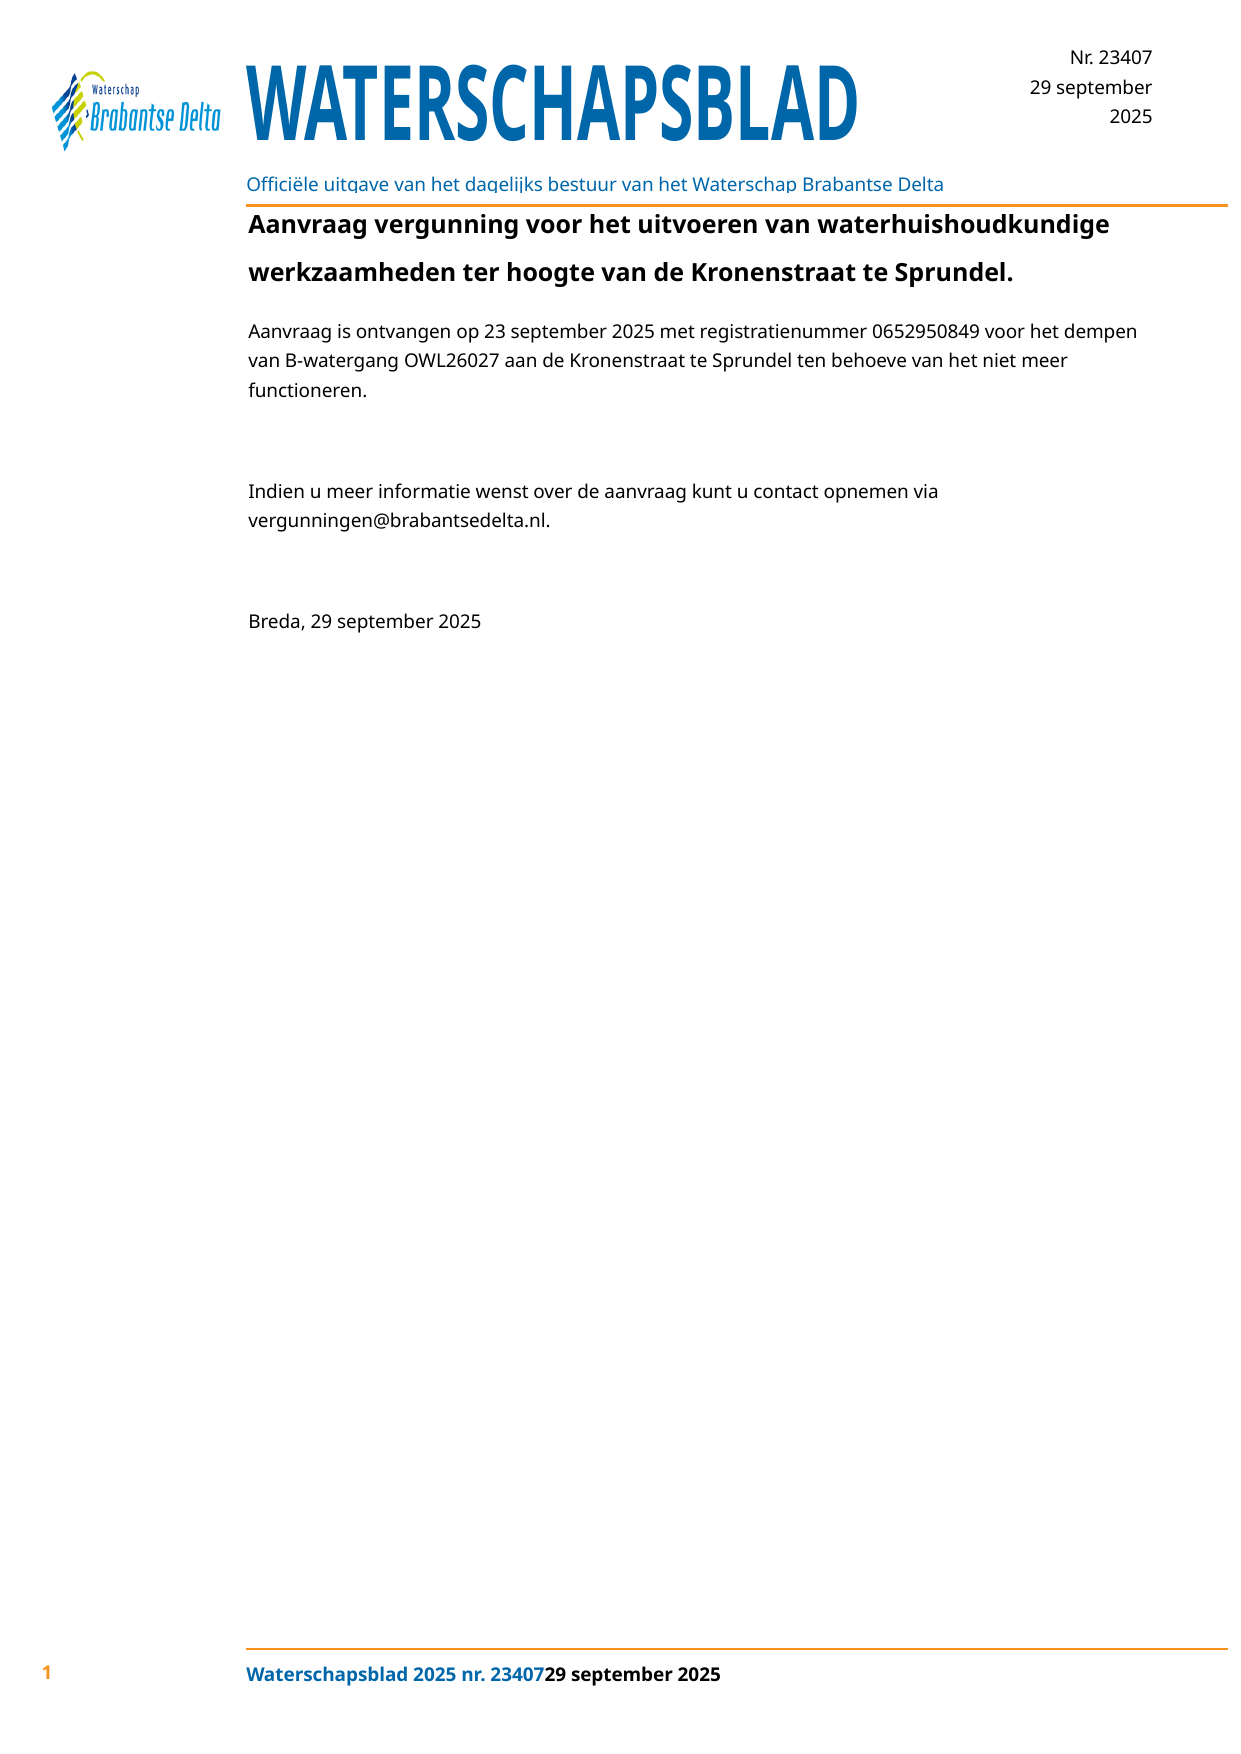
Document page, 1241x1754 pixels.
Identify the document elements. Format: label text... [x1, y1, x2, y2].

text Breda, 29 september 2025 [248, 608, 1152, 634]
text Indien u meer informatie wenst over de aanvraag kunt u contact opnemen via vergunningen@brabantsedelta.nl. [248, 478, 1152, 533]
picture [41, 47, 231, 172]
text Aanvraag is ontvangen op 23 september 2025 met registratienummer 0652950849 voor het dempen van B-watergang OWL26027 aan de Kronenstraat te Sprundel ten behoeve van het niet meer functioneren. [248, 318, 1152, 403]
text Aanvraag vergunning voor het uitvoeren van waterhuishoudkundige werkzaamheden ter hoogte van de Kronenstraat te Sprundel. [248, 207, 1152, 288]
